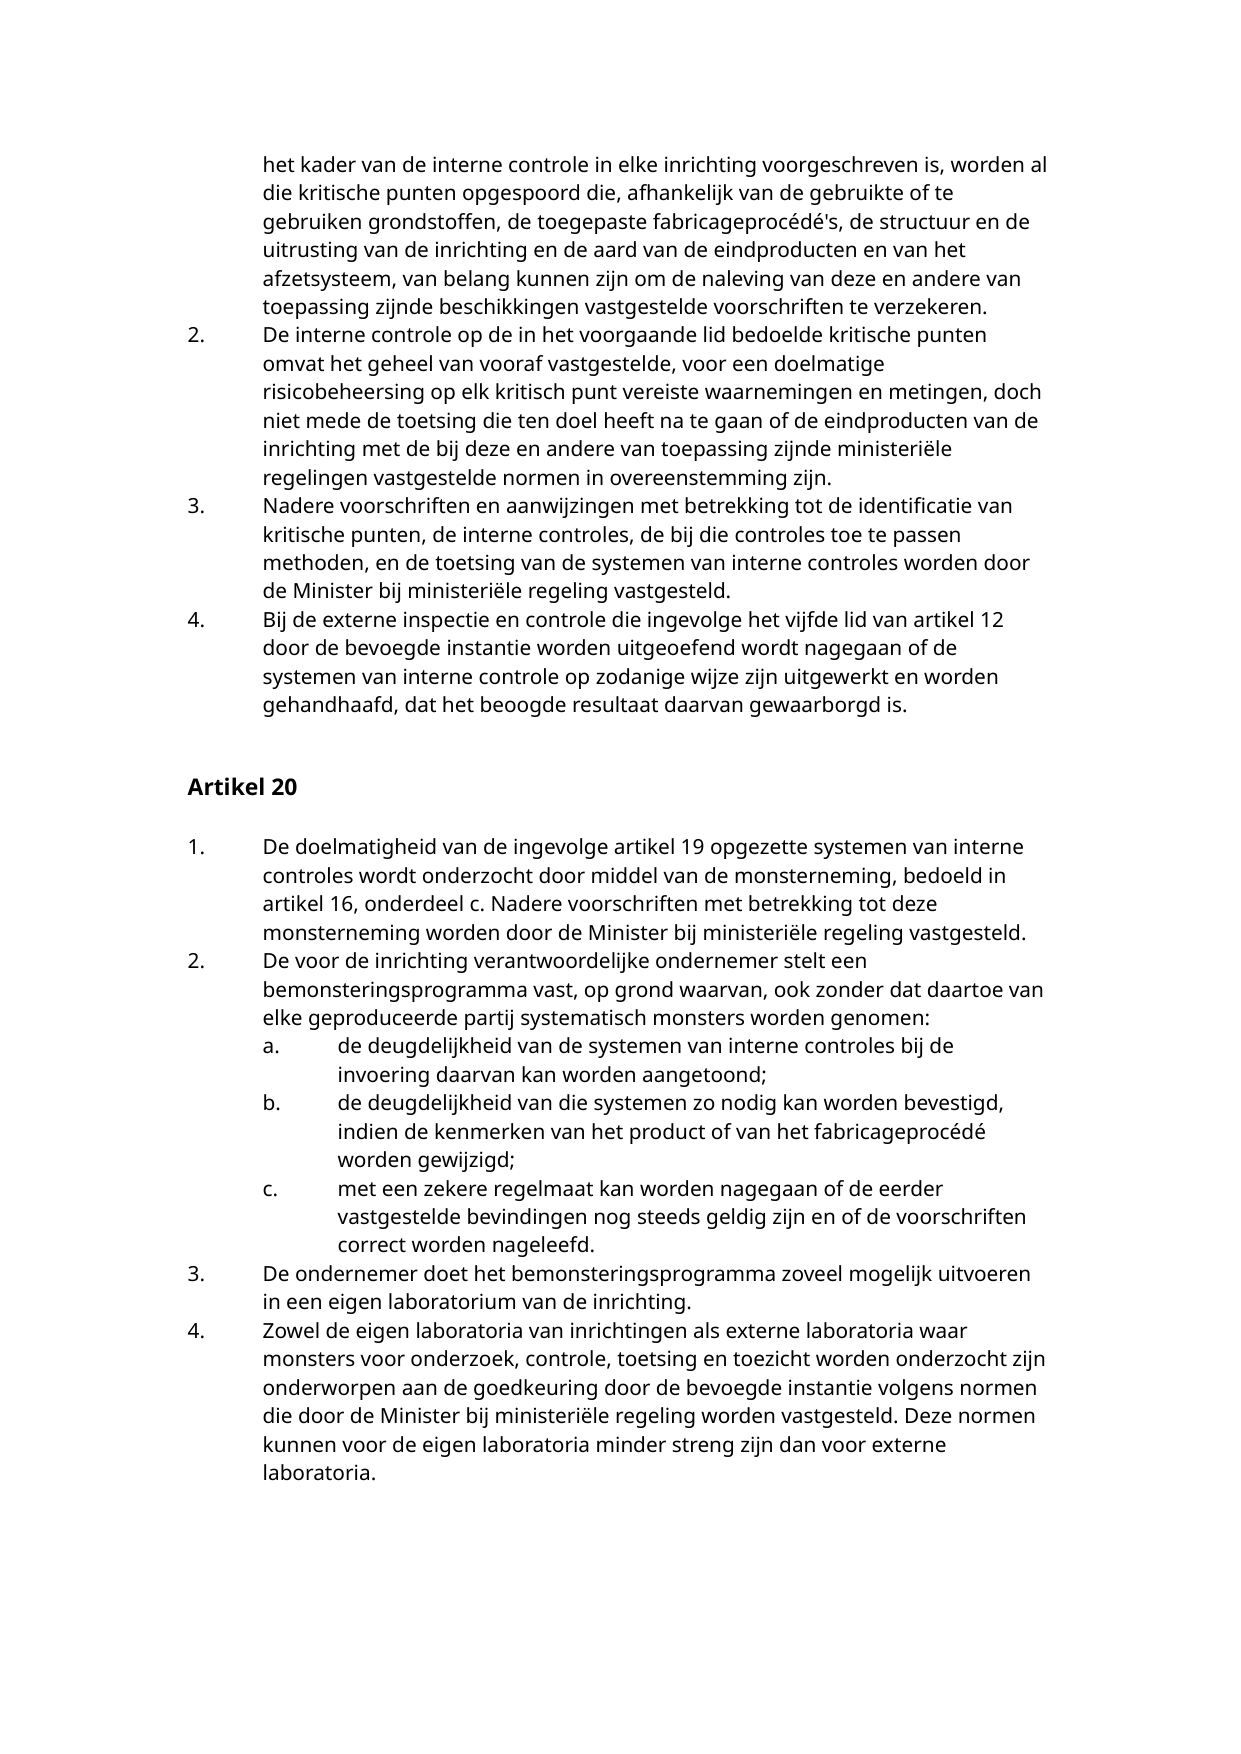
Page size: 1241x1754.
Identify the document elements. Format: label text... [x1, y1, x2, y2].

list het kader van de interne controle in elke inrichting voorgeschreven is, worden al die kritische punten opgespoord die, afhankelijk van de gebruikte of te gebruiken grondstoffen, de toegepaste fabricageprocédé's, de structuur en de uitrusting van de inrichting en de aard van de eindproducten en van het afzetsysteem, van belang kunnen zijn om de naleving van deze en andere van toepassing zijnde beschikkingen vastgestelde voorschriften te verzekeren. [187, 150, 1053, 321]
list met een zekere regelmaat kan worden nagegaan of de eerder vastgestelde bevindingen nog steeds geldig zijn en of de voorschriften correct worden nageleefd. [262, 1174, 1053, 1259]
list De voor de inrichting verantwoordelijke ondernemer stelt een bemonsteringsprogramma vast, op grond waarvan, ook zonder dat daartoe van elke geproduceerde partij systematisch monsters worden genomen: [187, 946, 1053, 1032]
list De ondernemer doet het bemonsteringsprogramma zoveel mogelijk uitvoeren in een eigen laboratorium van de inrichting. [187, 1259, 1053, 1316]
list Zowel de eigen laboratoria van inrichtingen als externe laboratoria waar monsters voor onderzoek, controle, toetsing en toezicht worden onderzocht zijn onderworpen aan de goedkeuring door de bevoegde instantie volgens normen die door de Minister bij ministeriële regeling worden vastgesteld. Deze normen kunnen voor de eigen laboratoria minder streng zijn dan voor externe laboratoria. [187, 1316, 1053, 1487]
list de deugdelijkheid van die systemen zo nodig kan worden bevestigd, indien de kenmerken van het product of van het fabricageprocédé worden gewijzigd; [262, 1088, 1053, 1174]
subtitle Artikel 20 [187, 771, 1053, 802]
list de deugdelijkheid van de systemen van interne controles bij de invoering daarvan kan worden aangetoond; [262, 1032, 1053, 1088]
list Nadere voorschriften en aanwijzingen met betrekking tot de identificatie van kritische punten, de interne controles, de bij die controles toe te passen methoden, en de toetsing van de systemen van interne controles worden door de Minister bij ministeriële regeling vastgesteld. [187, 491, 1053, 605]
list De interne controle op de in het voorgaande lid bedoelde kritische punten omvat het geheel van vooraf vastgestelde, voor een doelmatige risicobeheersing op elk kritisch punt vereiste waarnemingen en metingen, doch niet mede de toetsing die ten doel heeft na te gaan of de eindproducten van de inrichting met de bij deze en andere van toepassing zijnde ministeriële regelingen vastgestelde normen in overeenstemming zijn. [187, 321, 1053, 491]
list Bij de externe inspectie en controle die ingevolge het vijfde lid van artikel 12 door de bevoegde instantie worden uitgeoefend wordt nagegaan of de systemen van interne controle op zodanige wijze zijn uitgewerkt en worden gehandhaafd, dat het beoogde resultaat daarvan gewaarborgd is. [187, 605, 1053, 719]
list De doelmatigheid van de ingevolge artikel 19 opgezette systemen van interne controles wordt onderzocht door middel van de monsterneming, bedoeld in artikel 16, onderdeel c. Nadere voorschriften met betrekking tot deze monsterneming worden door de Minister bij ministeriële regeling vastgesteld. [187, 832, 1053, 946]
